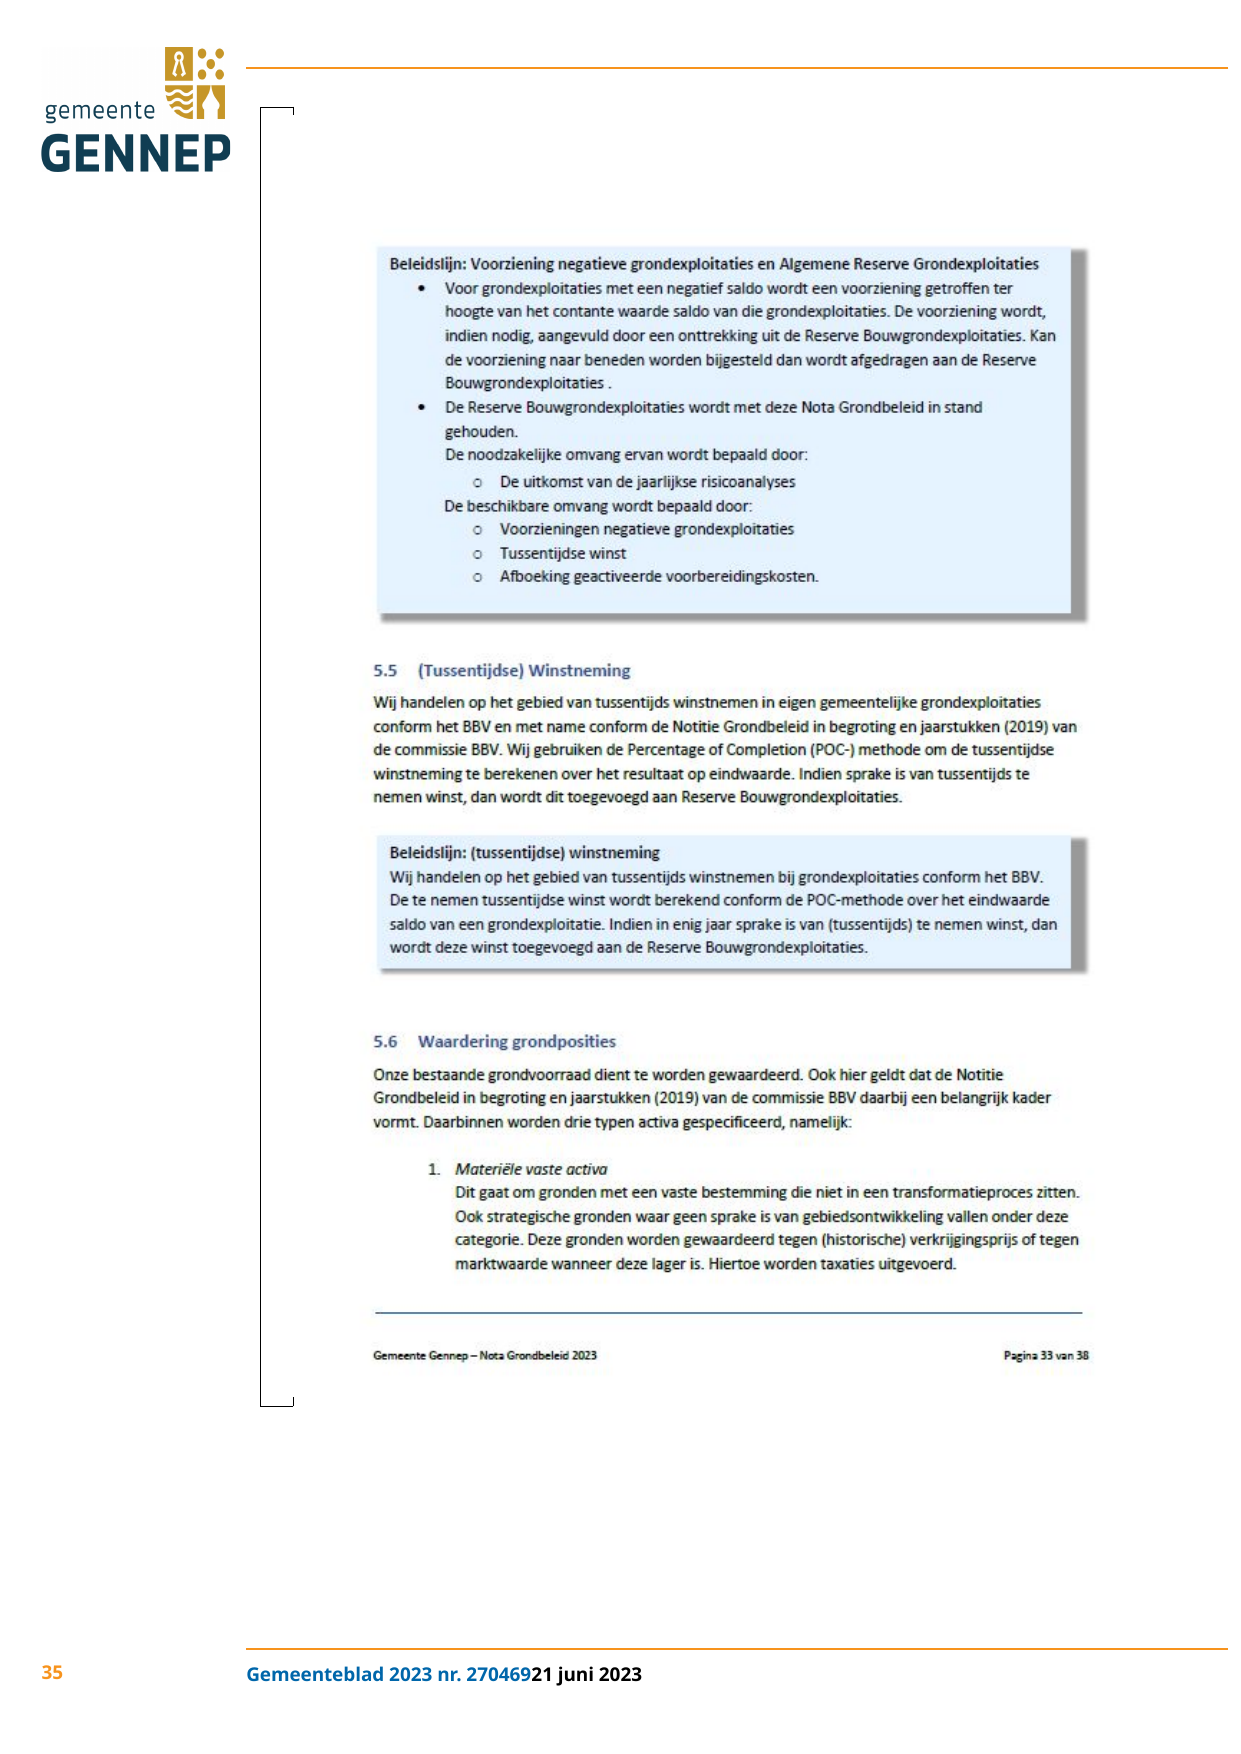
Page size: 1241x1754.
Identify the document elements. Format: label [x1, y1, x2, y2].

picture [268, 115, 1173, 1397]
picture [41, 47, 231, 172]
